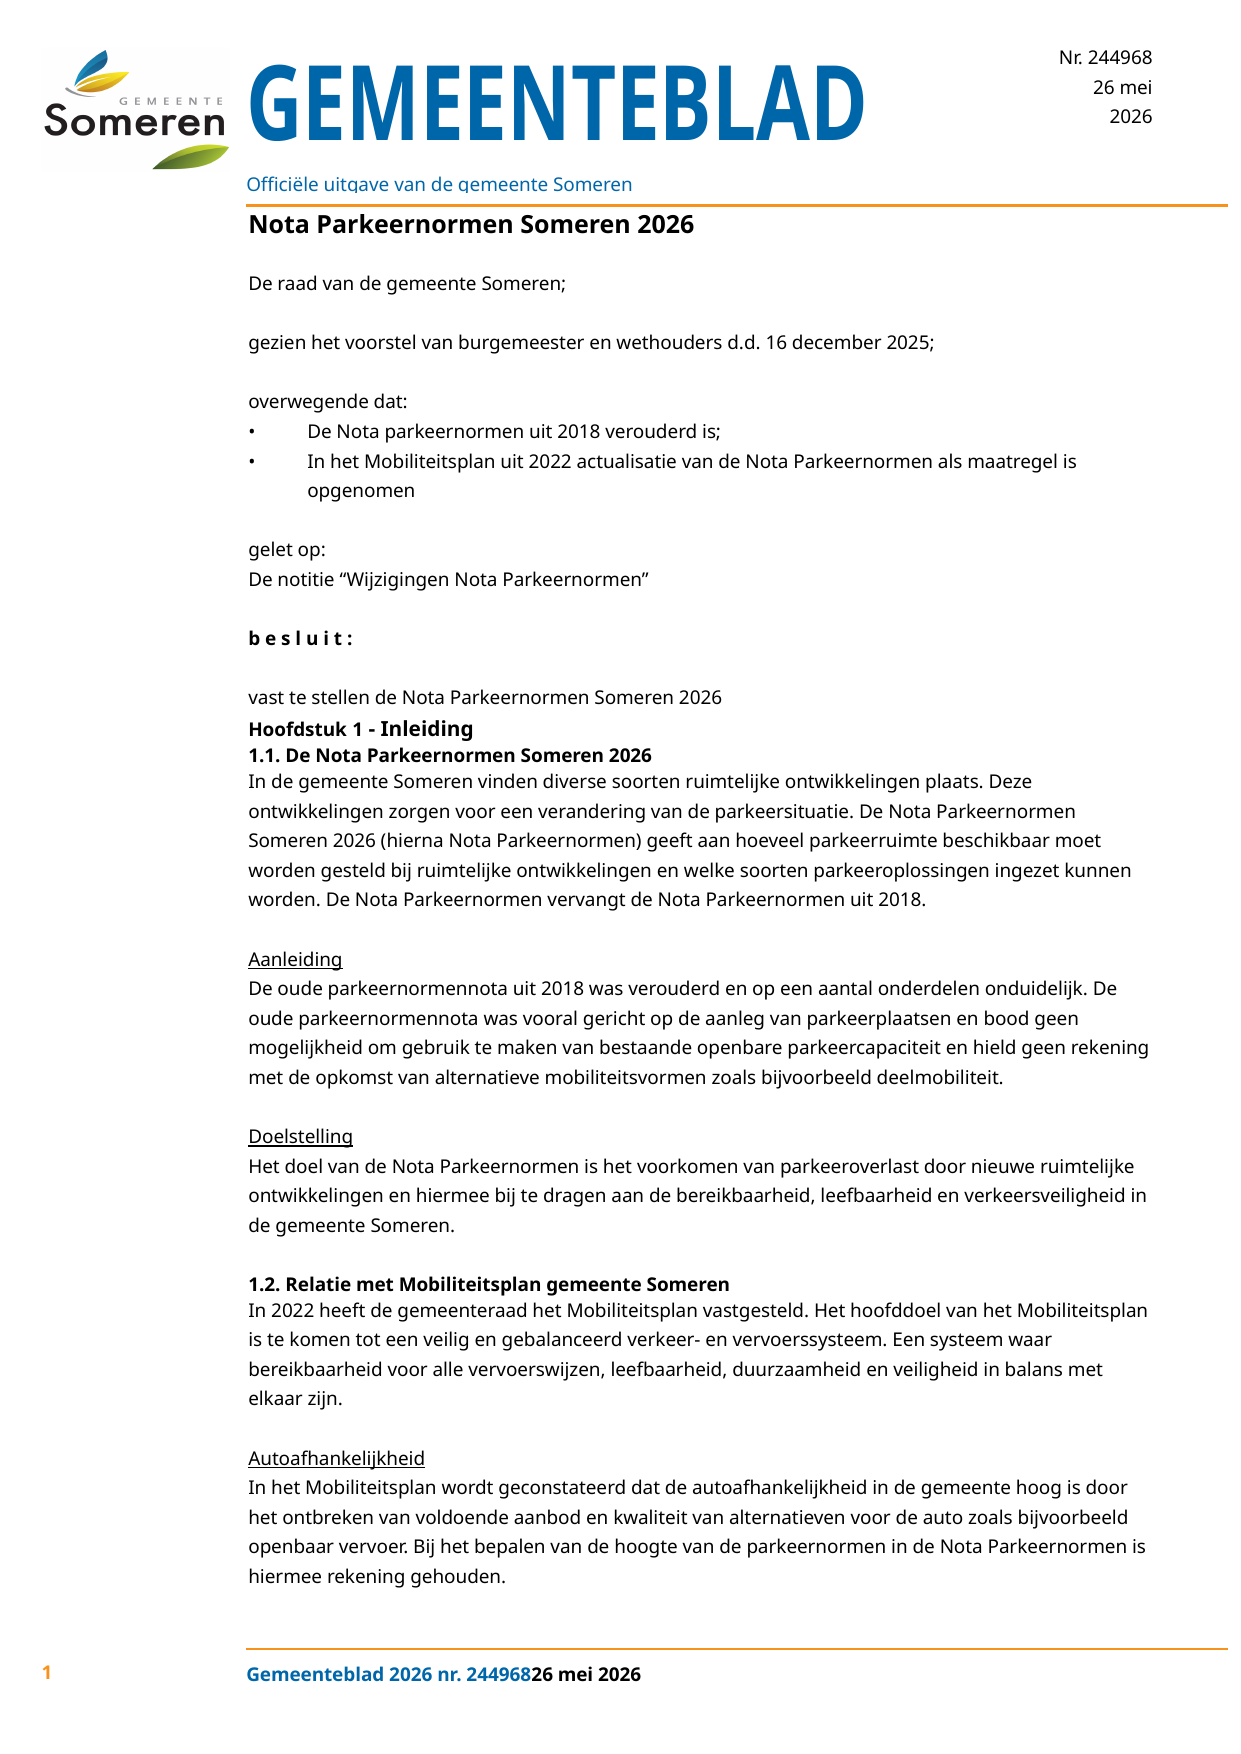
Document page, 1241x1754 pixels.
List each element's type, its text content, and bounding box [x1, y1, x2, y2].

text Autoafhankelijkheid [248, 1445, 1152, 1471]
text 1.2. Relatie met Mobiliteitsplan gemeente Someren [248, 1271, 1152, 1297]
text In de gemeente Someren vinden diverse soorten ruimtelijke ontwikkelingen plaats. Deze ontwikkelingen zorgen voor een verandering van de parkeersituatie. De Nota Parkeernormen Someren 2026 (hierna Nota Parkeernormen) geeft aan hoeveel parkeerruimte beschikbaar moet worden gesteld bij ruimtelijke ontwikkelingen en welke soorten parkeeroplossingen ingezet kunnen worden. De Nota Parkeernormen vervangt de Nota Parkeernormen uit 2018. [248, 768, 1152, 912]
text gezien het voorstel van burgemeester en wethouders d.d. 16 december 2025; [248, 329, 1152, 355]
text 1.1. De Nota Parkeernormen Someren 2026 [248, 742, 1152, 768]
text Aanleiding [248, 946, 1152, 971]
list De Nota parkeernormen uit 2018 verouderd is; [248, 418, 1152, 444]
text In het Mobiliteitsplan wordt geconstateerd dat de autoafhankelijkheid in de gemeente hoog is door het ontbreken van voldoende aanbod en kwaliteit van alternatieven voor de auto zoals bijvoorbeeld openbaar vervoer. Bij het bepalen van de hoogte van de parkeernormen in de Nota Parkeernormen is hiermee rekening gehouden. [248, 1474, 1152, 1589]
text In 2022 heeft de gemeenteraad het Mobiliteitsplan vastgesteld. Het hoofddoel van het Mobiliteitsplan is te komen tot een veilig en gebalanceerd verkeer- en vervoerssysteem. Een systeem waar bereikbaarheid voor alle vervoerswijzen, leefbaarheid, duurzaamheid en veiligheid in balans met elkaar zijn. [248, 1297, 1152, 1411]
text Hoofdstuk 1 - Inleiding [248, 714, 1152, 742]
text Doelstelling [248, 1123, 1152, 1149]
picture [41, 47, 231, 172]
list In het Mobiliteitsplan uit 2022 actualisatie van de Nota Parkeernormen als maatregel is opgenomen [248, 448, 1152, 503]
text De notitie “Wijzigingen Nota Parkeernormen” [248, 566, 1152, 592]
text gelet op: [248, 537, 1152, 562]
text vast te stellen de Nota Parkeernormen Someren 2026 [248, 684, 1152, 710]
text overwegende dat: [248, 389, 1152, 414]
text b e s l u i t : [248, 625, 1152, 651]
text De raad van de gemeente Someren; [248, 270, 1152, 296]
text Het doel van de Nota Parkeernormen is het voorkomen van parkeeroverlast door nieuwe ruimtelijke ontwikkelingen en hiermee bij te dragen aan de bereikbaarheid, leefbaarheid en verkeersveiligheid in de gemeente Someren. [248, 1153, 1152, 1238]
text De oude parkeernormennota uit 2018 was verouderd en op een aantal onderdelen onduidelijk. De oude parkeernormennota was vooral gericht op de aanleg van parkeerplaatsen en bood geen mogelijkheid om gebruik te maken van bestaande openbare parkeercapaciteit en hield geen rekening met de opkomst van alternatieve mobiliteitsvormen zoals bijvoorbeeld deelmobiliteit. [248, 975, 1152, 1090]
text Nota Parkeernormen Someren 2026 [248, 207, 1152, 241]
